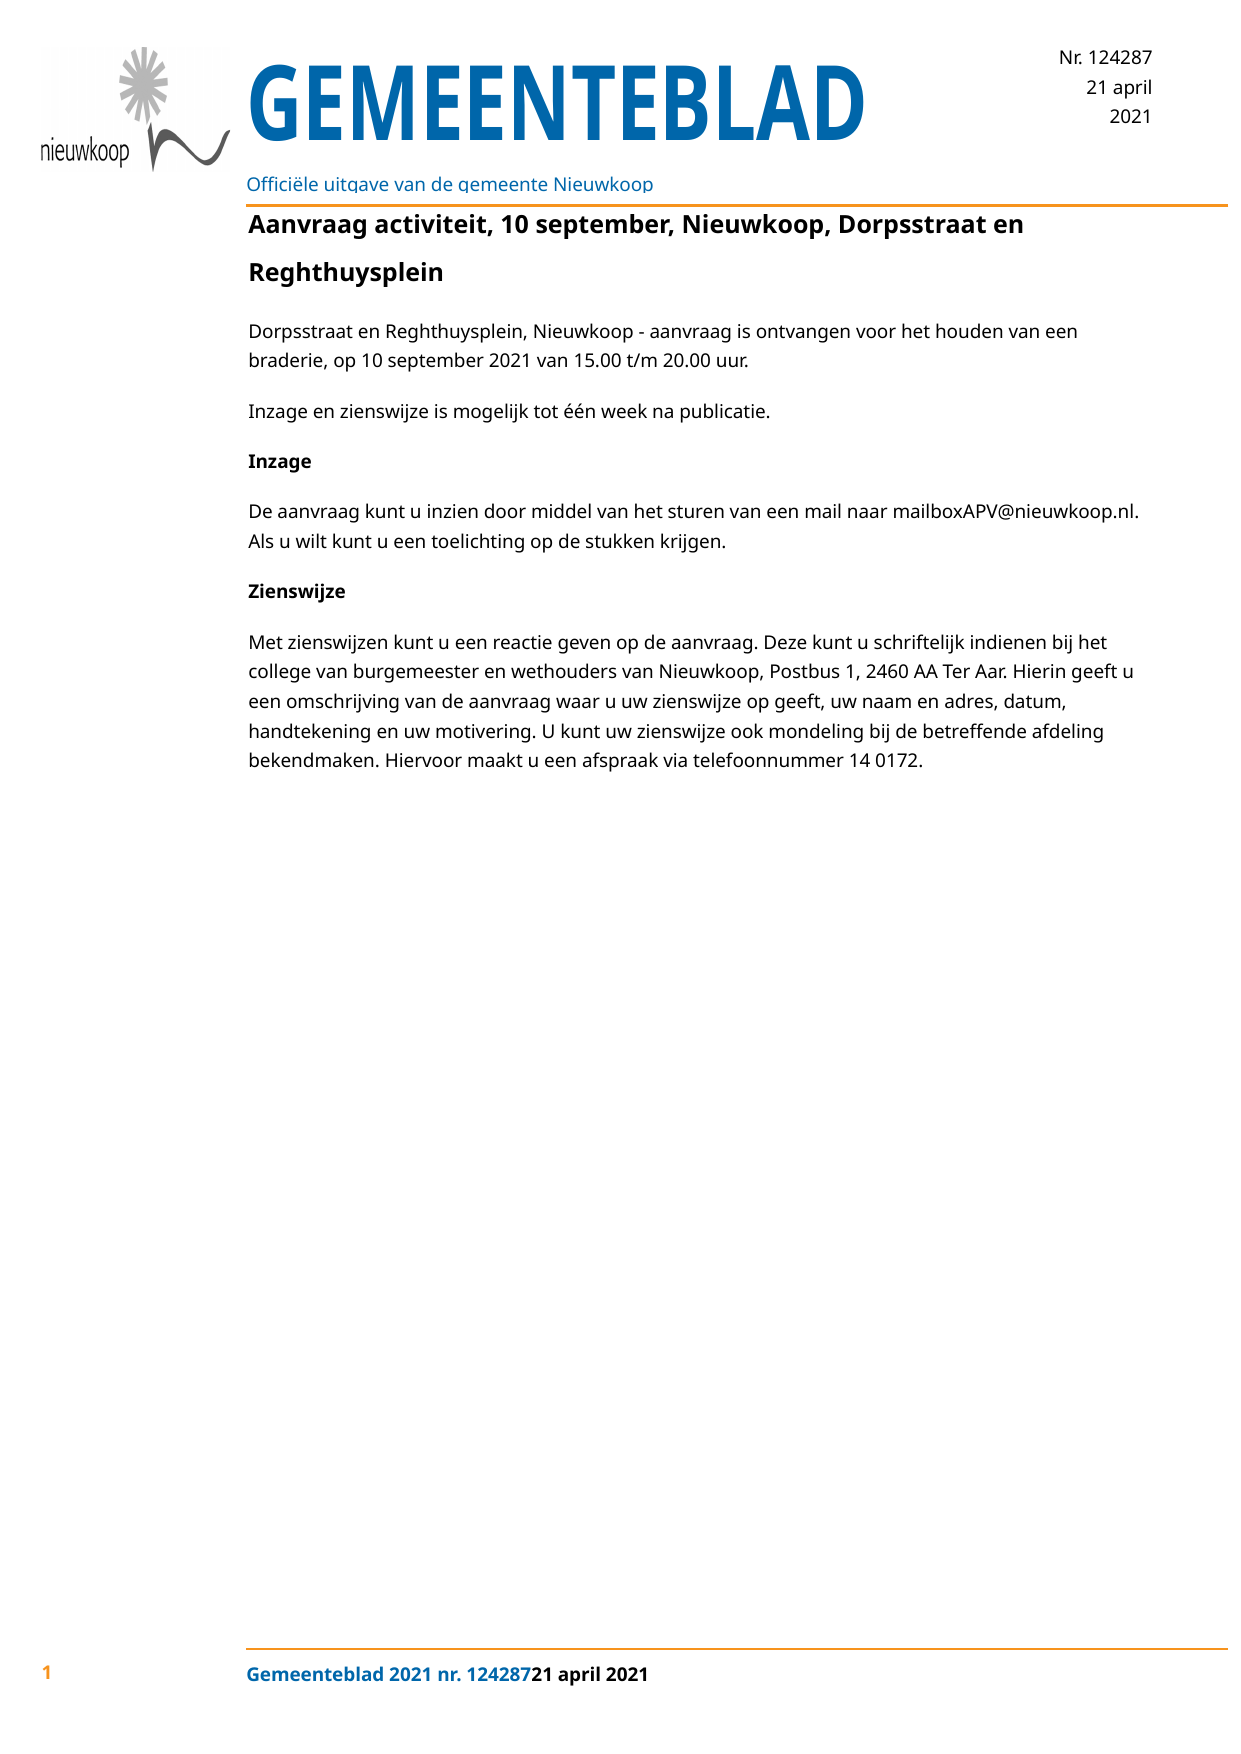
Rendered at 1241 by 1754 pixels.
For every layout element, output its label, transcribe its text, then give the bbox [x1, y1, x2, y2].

text Dorpsstraat en Reghthuysplein, Nieuwkoop - aanvraag is ontvangen voor het houden van een braderie, op 10 september 2021 van 15.00 t/m 20.00 uur. [248, 318, 1152, 373]
text Aanvraag activiteit, 10 september, Nieuwkoop, Dorpsstraat en Reghthuysplein [248, 207, 1152, 288]
text Inzage en zienswijze is mogelijk tot één week na publicatie. [248, 398, 1152, 424]
picture [41, 47, 231, 172]
text Met zienswijzen kunt u een reactie geven op de aanvraag. Deze kunt u schriftelijk indienen bij het college van burgemeester en wethouders van Nieuwkoop, Postbus 1, 2460 AA Ter Aar. Hierin geeft u een omschrijving van de aanvraag waar u uw zienswijze op geeft, uw naam en adres, datum, handtekening en uw motivering. U kunt uw zienswijze ook mondeling bij de betreffende afdeling bekendmaken. Hiervoor maakt u een afspraak via telefoonnummer 14 0172. [248, 629, 1152, 773]
text Zienswijze [248, 579, 1152, 604]
text De aanvraag kunt u inzien door middel van het sturen van een mail naar mailboxAPV@nieuwkoop.nl. Als u wilt kunt u een toelichting op de stukken krijgen. [248, 499, 1152, 554]
text Inzage [248, 448, 1152, 474]
